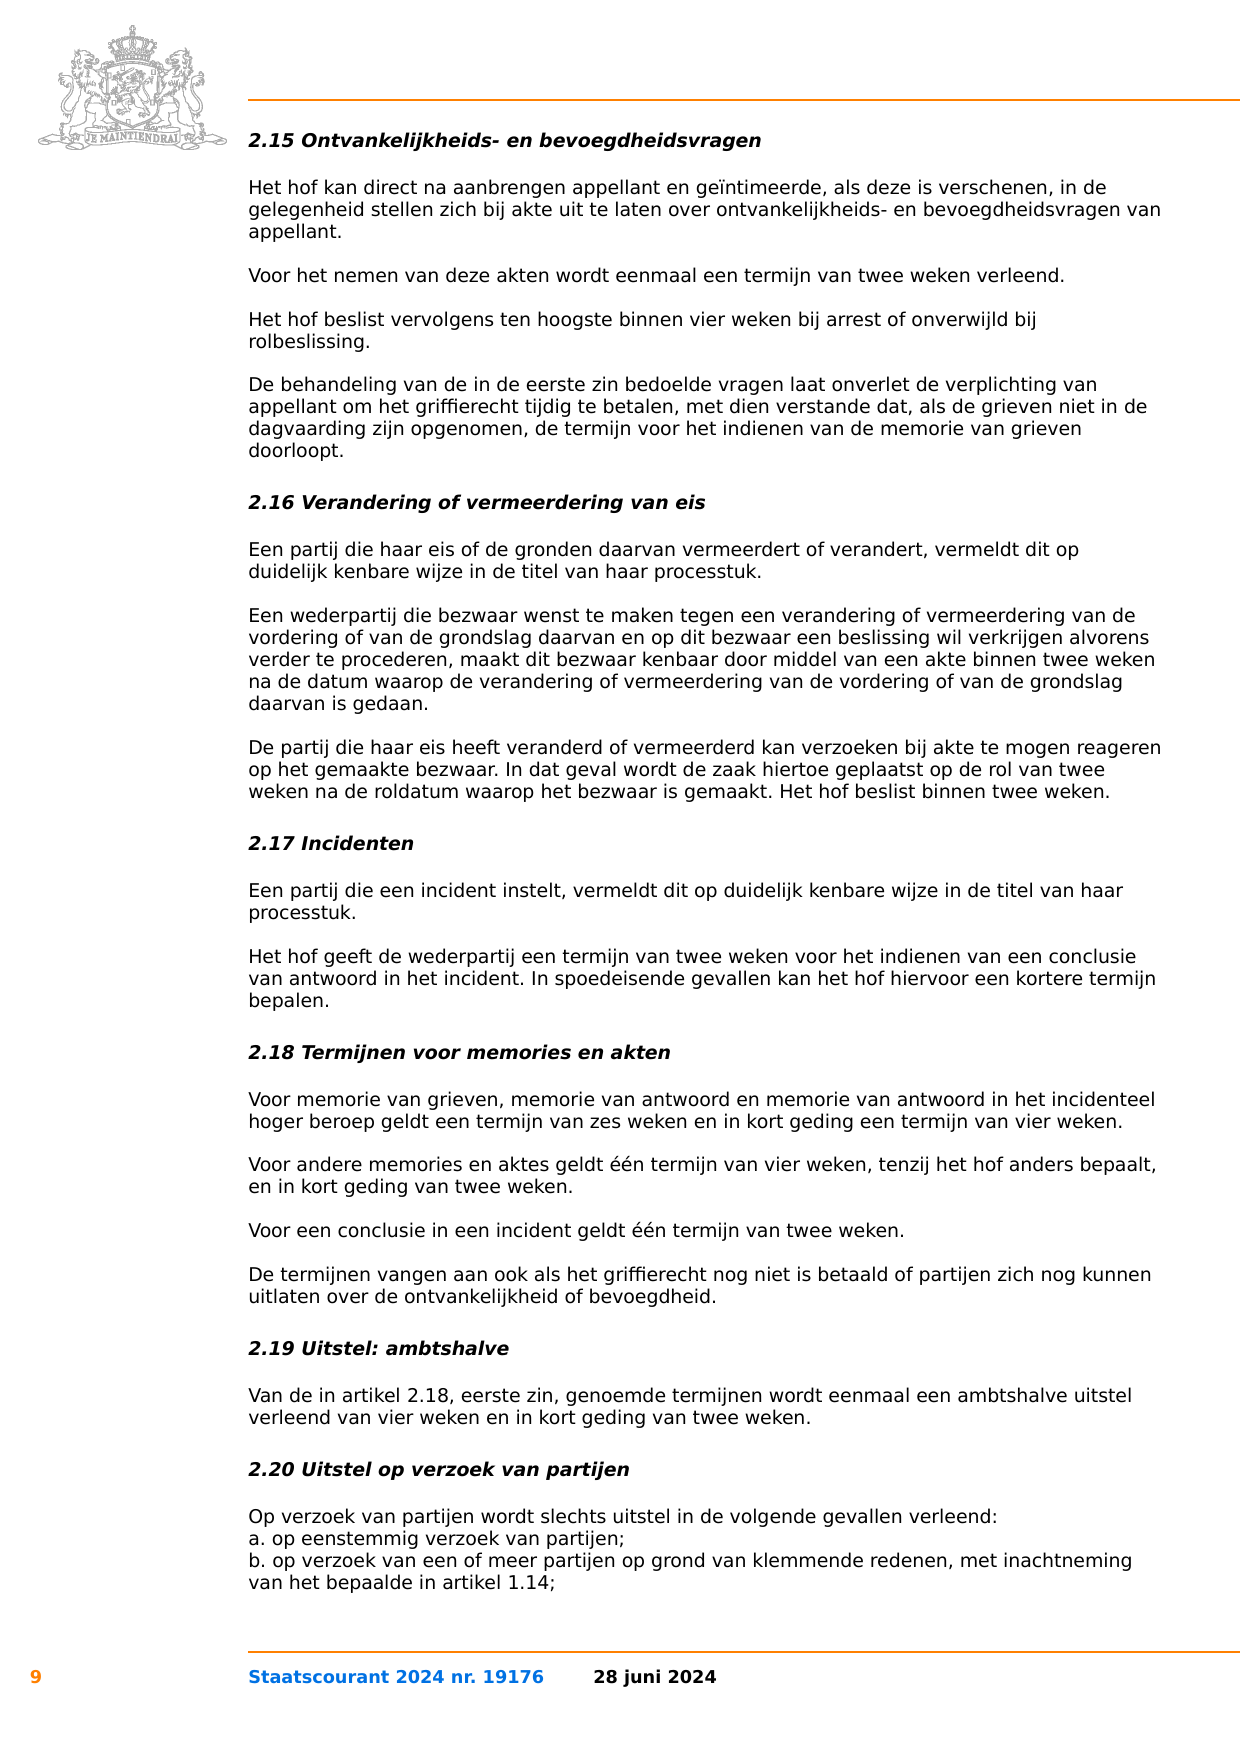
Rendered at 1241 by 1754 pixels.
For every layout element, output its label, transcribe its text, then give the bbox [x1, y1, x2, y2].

text Een partij die een incident instelt, vermeldt dit op duidelijk kenbare wijze in de titel van haar processtuk. [248, 880, 1163, 924]
text Op verzoek van partijen wordt slechts uitstel in de volgende gevallen verleend: [248, 1506, 1163, 1528]
text Het hof kan direct na aanbrengen appellant en geïntimeerde, als deze is verschenen, in de gelegenheid stellen zich bij akte uit te laten over ontvankelijkheids- en bevoegdheidsvragen van appellant. [248, 177, 1163, 243]
subtitle 2.19 Uitstel: ambtshalve [248, 1338, 1163, 1360]
subtitle 2.15 Ontvankelijkheids- en bevoegdheidsvragen [248, 130, 1163, 152]
text De partij die haar eis heeft veranderd of vermeerderd kan verzoeken bij akte te mogen reageren op het gemaakte bezwaar. In dat geval wordt de zaak hiertoe geplaatst op de rol van twee weken na de roldatum waarop het bezwaar is gemaakt. Het hof beslist binnen twee weken. [248, 737, 1163, 803]
picture [38, 25, 227, 150]
text Voor andere memories en aktes geldt één termijn van vier weken, tenzij het hof anders bepaalt, en in kort geding van twee weken. [248, 1154, 1163, 1198]
text De termijnen vangen aan ook als het griffierecht nog niet is betaald of partijen zich nog kunnen uitlaten over de ontvankelijkheid of bevoegdheid. [248, 1264, 1163, 1308]
text Een partij die haar eis of de gronden daarvan vermeerdert of verandert, vermeldt dit op duidelijk kenbare wijze in de titel van haar processtuk. [248, 539, 1163, 583]
text b. op verzoek van een of meer partijen op grond van klemmende redenen, met inachtneming van het bepaalde in artikel 1.14; [248, 1550, 1163, 1594]
text Voor het nemen van deze akten wordt eenmaal een termijn van twee weken verleend. [248, 265, 1163, 287]
subtitle 2.20 Uitstel op verzoek van partijen [248, 1459, 1163, 1481]
subtitle 2.17 Incidenten [248, 833, 1163, 855]
text Voor een conclusie in een incident geldt één termijn van twee weken. [248, 1220, 1163, 1242]
text Het hof geeft de wederpartij een termijn van twee weken voor het indienen van een conclusie van antwoord in het incident. In spoedeisende gevallen kan het hof hiervoor een kortere termijn bepalen. [248, 946, 1163, 1012]
text a. op eenstemmig verzoek van partijen; [248, 1528, 1163, 1550]
text Voor memorie van grieven, memorie van antwoord en memorie van antwoord in het incidenteel hoger beroep geldt een termijn van zes weken en in kort geding een termijn van vier weken. [248, 1088, 1163, 1132]
text Het hof beslist vervolgens ten hoogste binnen vier weken bij arrest of onverwijld bij rolbeslissing. [248, 308, 1163, 352]
text Een wederpartij die bezwaar wenst te maken tegen een verandering of vermeerdering van de vordering of van de grondslag daarvan en op dit bezwaar een beslissing wil verkrijgen alvorens verder te procederen, maakt dit bezwaar kenbaar door middel van een akte binnen twee weken na de datum waarop de verandering of vermeerdering van de vordering of van de grondslag daarvan is gedaan. [248, 605, 1163, 715]
subtitle 2.18 Termijnen voor memories en akten [248, 1042, 1163, 1063]
subtitle 2.16 Verandering of vermeerdering van eis [248, 492, 1163, 514]
text De behandeling van de in de eerste zin bedoelde vragen laat onverlet de verplichting van appellant om het griffierecht tijdig te betalen, met dien verstande dat, als de grieven niet in de dagvaarding zijn opgenomen, de termijn voor het indienen van de memorie van grieven doorloopt. [248, 374, 1163, 462]
text Van de in artikel 2.18, eerste zin, genoemde termijnen wordt eenmaal een ambtshalve uitstel verleend van vier weken en in kort geding van twee weken. [248, 1385, 1163, 1429]
